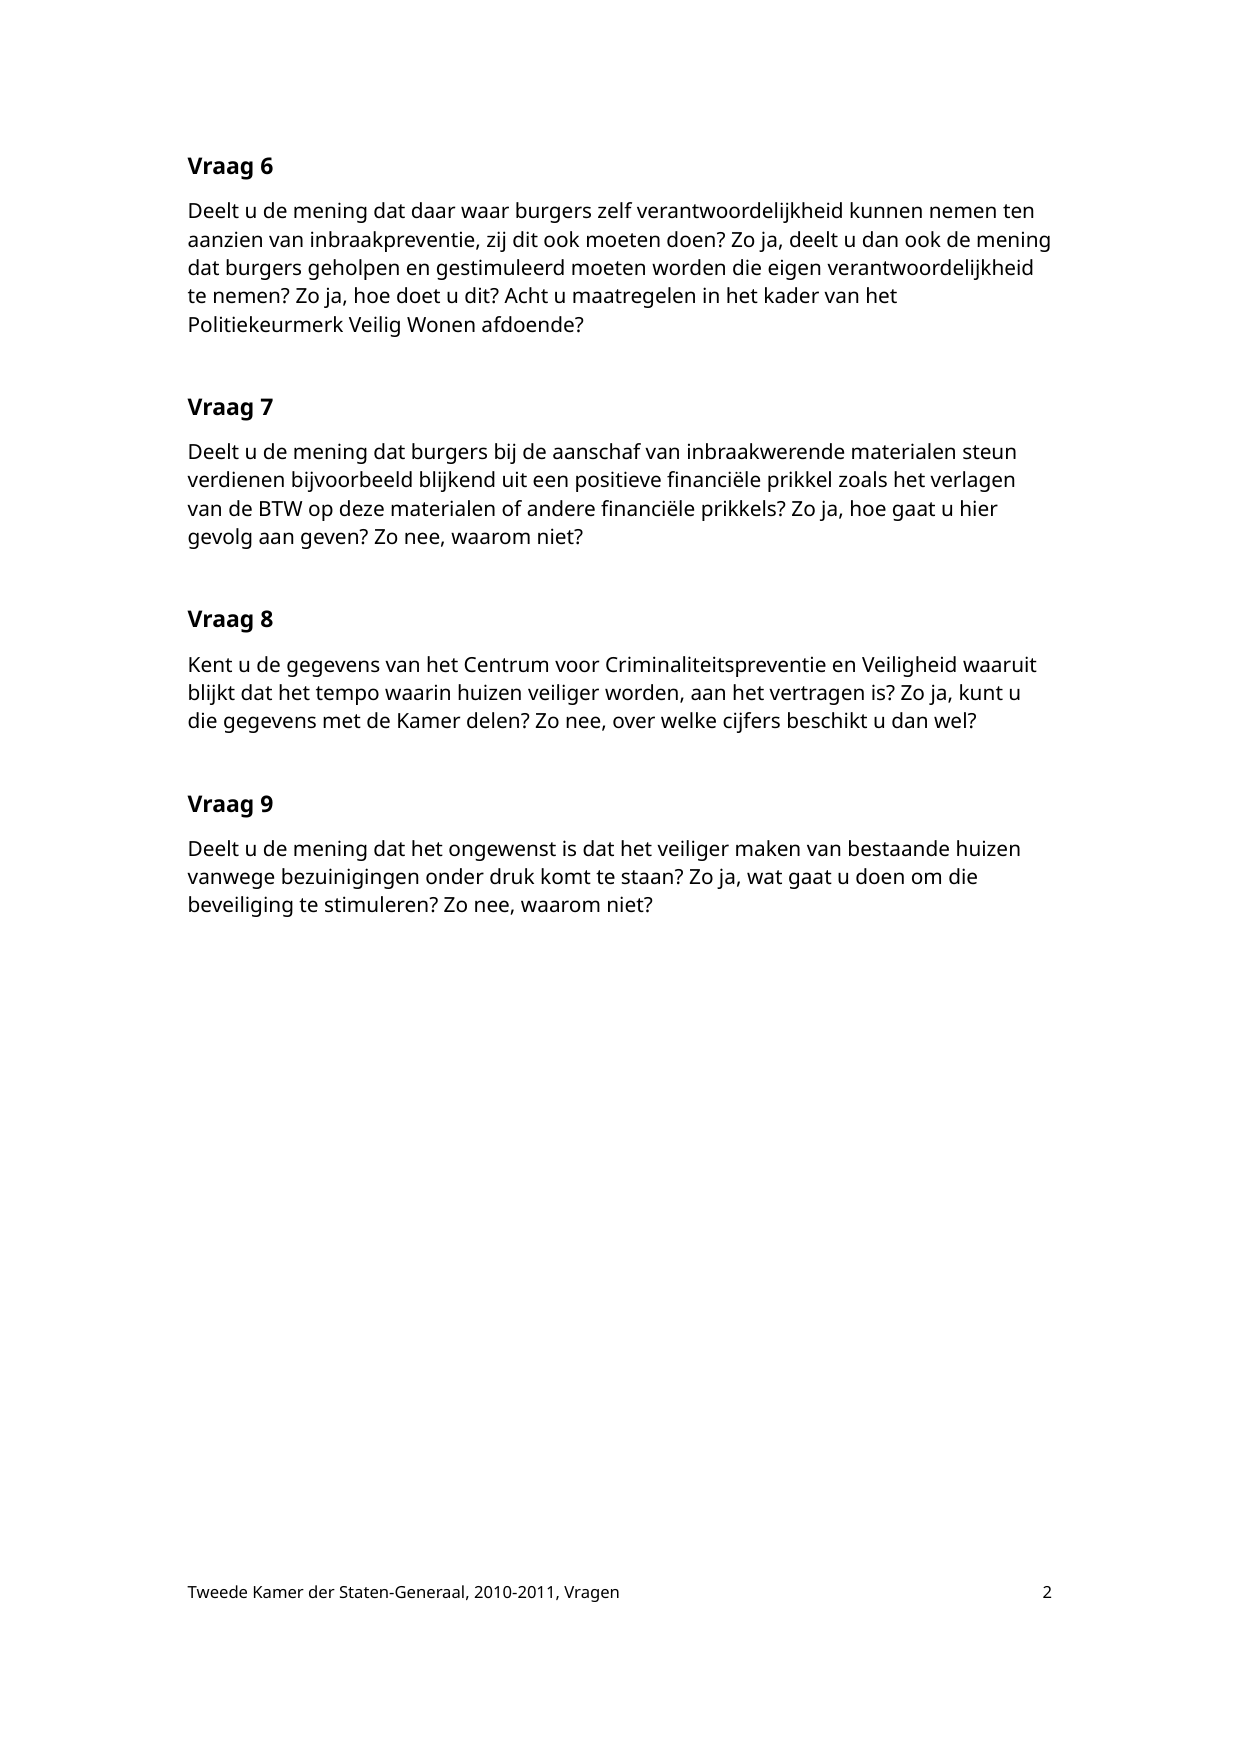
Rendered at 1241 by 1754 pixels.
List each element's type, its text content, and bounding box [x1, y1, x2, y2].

subtitle Vraag 7 [187, 391, 1053, 422]
text Deelt u de mening dat burgers bij de aanschaf van inbraakwerende materialen steun verdienen bijvoorbeeld blijkend uit een positieve financiële prikkel zoals het verlagen van de BTW op deze materialen of andere financiële prikkels? Zo ja, hoe gaat u hier gevolg aan geven? Zo nee, waarom niet? [187, 437, 1053, 551]
subtitle Vraag 8 [187, 603, 1053, 635]
text Kent u de gegevens van het Centrum voor Criminaliteitspreventie en Veiligheid waaruit blijkt dat het tempo waarin huizen veiliger worden, aan het vertragen is? Zo ja, kunt u die gegevens met de Kamer delen? Zo nee, over welke cijfers beschikt u dan wel? [187, 650, 1053, 735]
subtitle Vraag 6 [187, 150, 1053, 181]
text Deelt u de mening dat het ongewenst is dat het veiliger maken van bestaande huizen vanwege bezuinigingen onder druk komt te staan? Zo ja, wat gaat u doen om die beveiliging te stimuleren? Zo nee, waarom niet? [187, 834, 1053, 919]
text Deelt u de mening dat daar waar burgers zelf verantwoordelijkheid kunnen nemen ten aanzien van inbraakpreventie, zij dit ook moeten doen? Zo ja, deelt u dan ook de mening dat burgers geholpen en gestimuleerd moeten worden die eigen verantwoordelijkheid te nemen? Zo ja, hoe doet u dit? Acht u maatregelen in het kader van het Politiekeurmerk Veilig Wonen afdoende? [187, 196, 1053, 338]
subtitle Vraag 9 [187, 787, 1053, 819]
